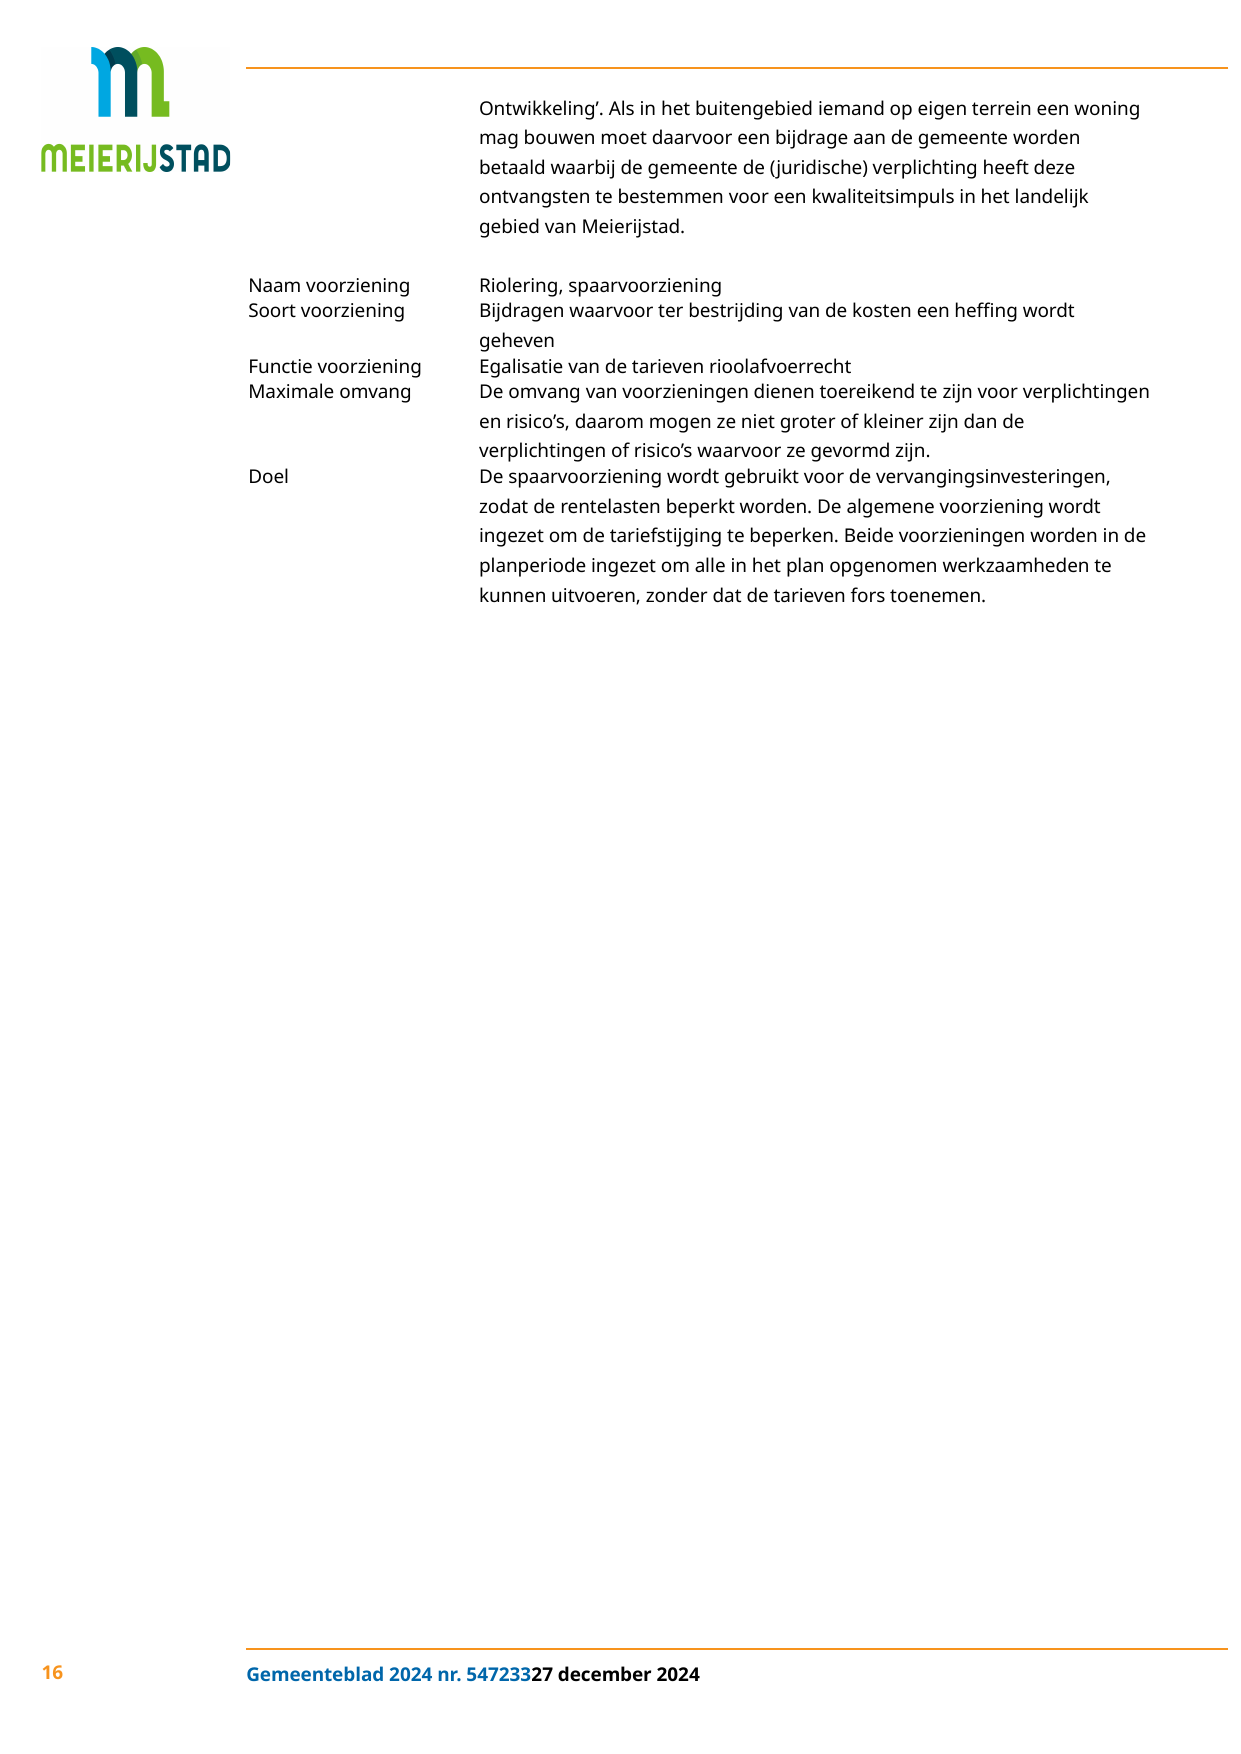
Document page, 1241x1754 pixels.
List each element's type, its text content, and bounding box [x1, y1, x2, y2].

table_cell [248, 95, 479, 239]
table_cell Ontwikkeling’. Als in het buitengebied iemand op eigen terrein een woning mag bouwen moet daarvoor een bijdrage aan de gemeente worden betaald waarbij de gemeente de (juridische) verplichting heeft deze ontvangsten te bestemmen voor een kwaliteitsimpuls in het landelijk gebied van Meierijstad. [479, 95, 1152, 239]
table_cell De spaarvoorziening wordt gebruikt voor de vervangingsinvesteringen, zodat de rentelasten beperkt worden. De algemene voorziening wordt ingezet om de tariefstijging te beperken. Beide voorzieningen worden in de planperiode ingezet om alle in het plan opgenomen werkzaamheden te kunnen uitvoeren, zonder dat de tarieven fors toenemen. [479, 464, 1152, 607]
table_cell Egalisatie van de tarieven rioolafvoerrecht [479, 353, 1152, 378]
table_cell Functie voorziening [248, 353, 479, 378]
table_header Riolering, spaarvoorziening [479, 272, 1152, 297]
table_cell Soort voorziening [248, 298, 479, 353]
table_cell Doel [248, 464, 479, 607]
picture [41, 47, 231, 172]
table_cell Bijdragen waarvoor ter bestrijding van de kosten een heffing wordt geheven [479, 298, 1152, 353]
table_cell Maximale omvang [248, 379, 479, 463]
table_cell De omvang van voorzieningen dienen toereikend te zijn voor verplichtingen en risico’s, daarom mogen ze niet groter of kleiner zijn dan de verplichtingen of risico’s waarvoor ze gevormd zijn. [479, 379, 1152, 463]
table_header Naam voorziening [248, 272, 479, 297]
